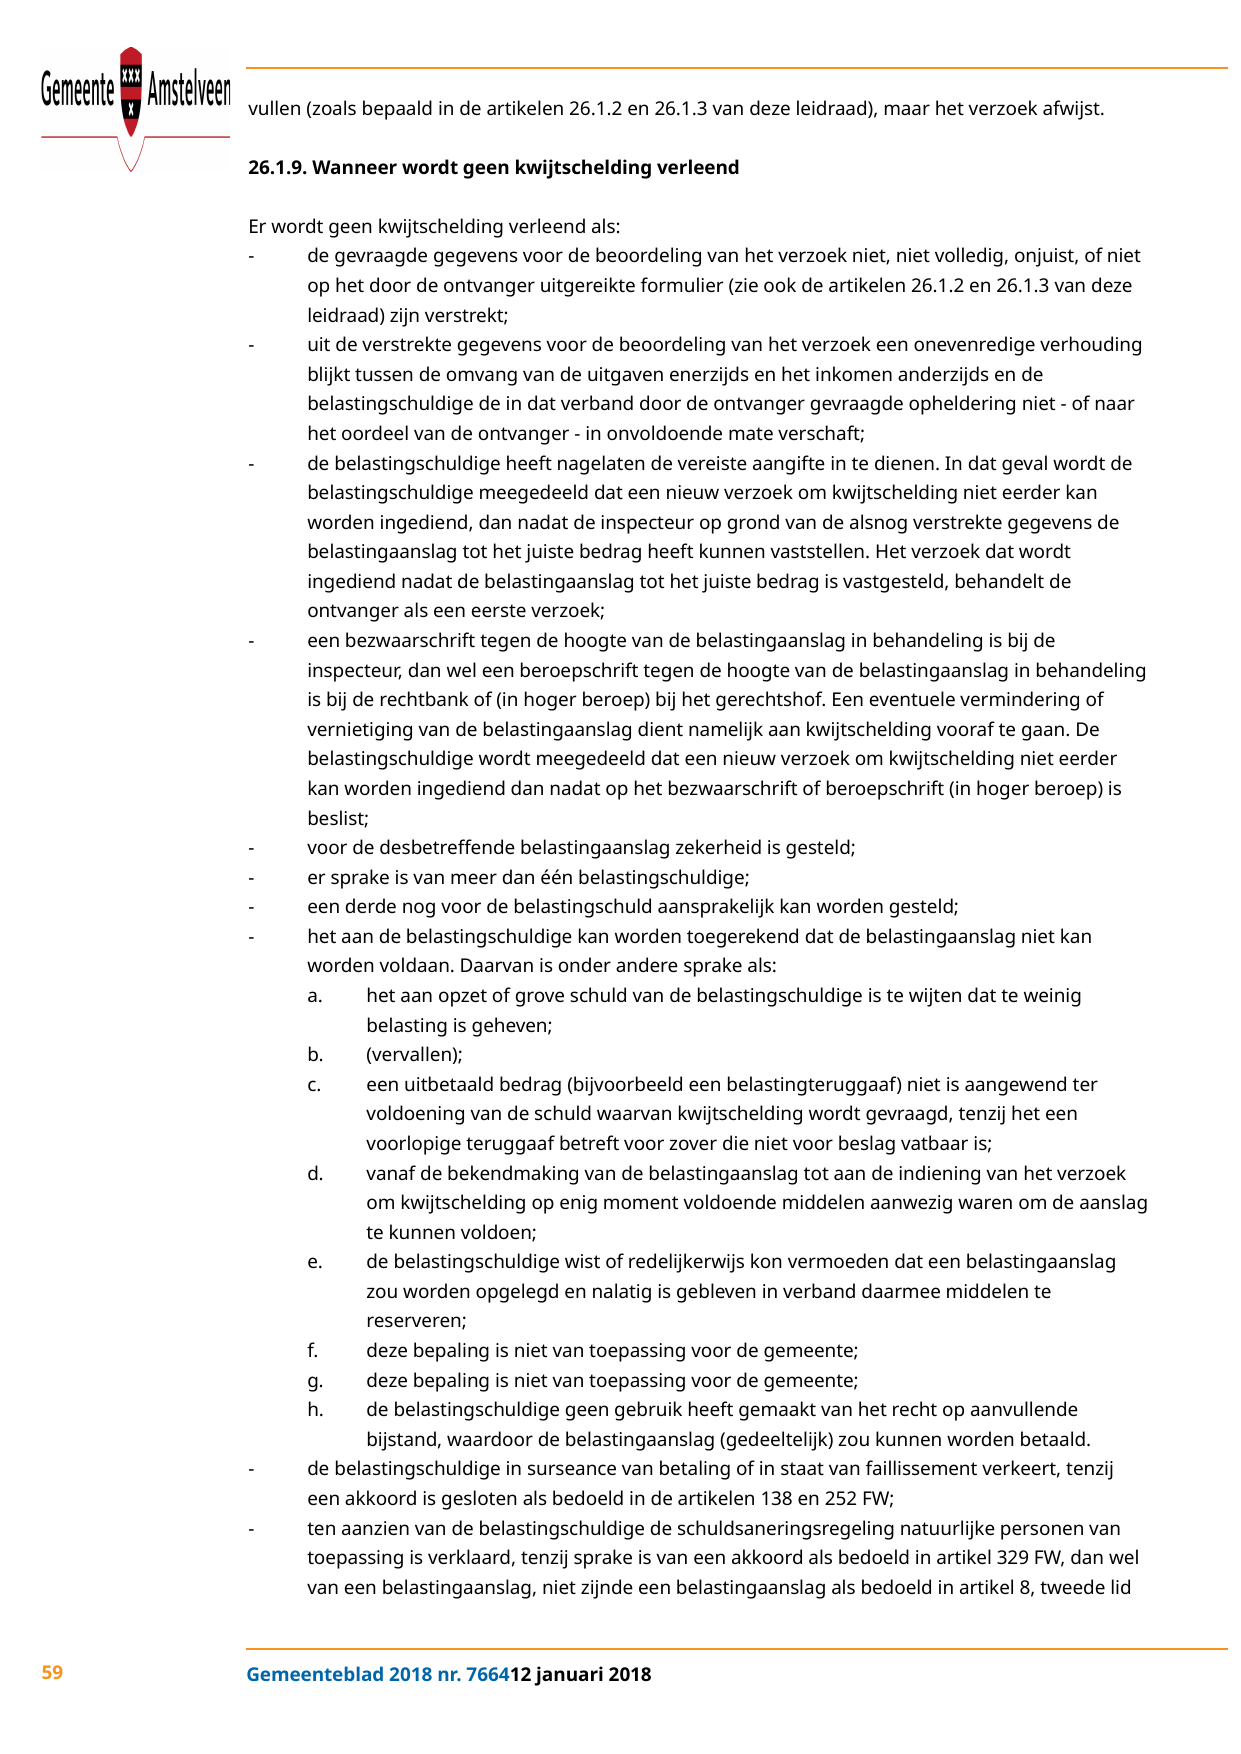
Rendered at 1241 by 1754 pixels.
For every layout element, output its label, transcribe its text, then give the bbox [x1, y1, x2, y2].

list de belastingschuldige in surseance van betaling of in staat van faillissement verkeert, tenzij een akkoord is gesloten als bedoeld in de artikelen 138 en 252 FW; [248, 1456, 1152, 1511]
list de belastingschuldige geen gebruik heeft gemaakt van het recht op aanvullende bijstand, waardoor de belastingaanslag (gedeeltelijk) zou kunnen worden betaald. [307, 1396, 1152, 1452]
list een uitbetaald bedrag (bijvoorbeeld een belastingteruggaaf) niet is aangewend ter voldoening van de schuld waarvan kwijtschelding wordt gevraagd, tenzij het een voorlopige teruggaaf betreft voor zover die niet voor beslag vatbaar is; [307, 1071, 1152, 1156]
list er sprake is van meer dan één belastingschuldige; [248, 864, 1152, 890]
list de gevraagde gegevens voor de beoordeling van het verzoek niet, niet volledig, onjuist, of niet op het door de ontvanger uitgereikte formulier (zie ook de artikelen 26.1.2 en 26.1.3 van deze leidraad) zijn verstrekt; [248, 243, 1152, 328]
list voor de desbetreffende belastingaanslag zekerheid is gesteld; [248, 834, 1152, 860]
list een bezwaarschrift tegen de hoogte van de belastingaanslag in behandeling is bij de inspecteur, dan wel een beroepschrift tegen de hoogte van de belastingaanslag in behandeling is bij de rechtbank of (in hoger beroep) bij het gerechtshof. Een eventuele vermindering of vernietiging van de belastingaanslag dient namelijk aan kwijtschelding vooraf te gaan. De belastingschuldige wordt meegedeeld dat een nieuw verzoek om kwijtschelding niet eerder kan worden ingediend dan nadat op het bezwaarschrift of beroepschrift (in hoger beroep) is beslist; [248, 627, 1152, 831]
list ten aanzien van de belastingschuldige de schuldsaneringsregeling natuurlijke personen van toepassing is verklaard, tenzij sprake is van een akkoord als bedoeld in artikel 329 FW, dan wel van een belastingaanslag, niet zijnde een belastingaanslag als bedoeld in artikel 8, tweede lid [248, 1515, 1152, 1600]
list (vervallen); [307, 1041, 1152, 1067]
list de belastingschuldige heeft nagelaten de vereiste aangifte in te dienen. In dat geval wordt de belastingschuldige meegedeeld dat een nieuw verzoek om kwijtschelding niet eerder kan worden ingediend, dan nadat de inspecteur op grond van de alsnog verstrekte gegevens de belastingaanslag tot het juiste bedrag heeft kunnen vaststellen. Het verzoek dat wordt ingediend nadat de belastingaanslag tot het juiste bedrag is vastgesteld, behandelt de ontvanger als een eerste verzoek; [248, 450, 1152, 623]
list deze bepaling is niet van toepassing voor de gemeente; [307, 1367, 1152, 1393]
list uit de verstrekte gegevens voor de beoordeling van het verzoek een onevenredige verhouding blijkt tussen de omvang van de uitgaven enerzijds en het inkomen anderzijds en de belastingschuldige de in dat verband door de ontvanger gevraagde opheldering niet - of naar het oordeel van de ontvanger - in onvoldoende mate verschaft; [248, 331, 1152, 446]
text 26.1.9. Wanneer wordt geen kwijtschelding verleend [248, 154, 1152, 180]
list de belastingschuldige wist of redelijkerwijs kon vermoeden dat een belastingaanslag zou worden opgelegd en nalatig is gebleven in verband daarmee middelen te reserveren; [307, 1248, 1152, 1333]
picture [41, 47, 231, 172]
text vullen (zoals bepaald in de artikelen 26.1.2 en 26.1.3 van deze leidraad), maar het verzoek afwijst. [248, 95, 1152, 121]
list deze bepaling is niet van toepassing voor de gemeente; [307, 1337, 1152, 1363]
list het aan opzet of grove schuld van de belastingschuldige is te wijten dat te weinig belasting is geheven; [307, 982, 1152, 1038]
list vanaf de bekendmaking van de belastingaanslag tot aan de indiening van het verzoek om kwijtschelding op enig moment voldoende middelen aanwezig waren om de aanslag te kunnen voldoen; [307, 1160, 1152, 1245]
list een derde nog voor de belastingschuld aansprakelijk kan worden gesteld; [248, 893, 1152, 919]
list het aan de belastingschuldige kan worden toegerekend dat de belastingaanslag niet kan worden voldaan. Daarvan is onder andere sprake als: [248, 923, 1152, 978]
text Er wordt geen kwijtschelding verleend als: [248, 213, 1152, 239]
